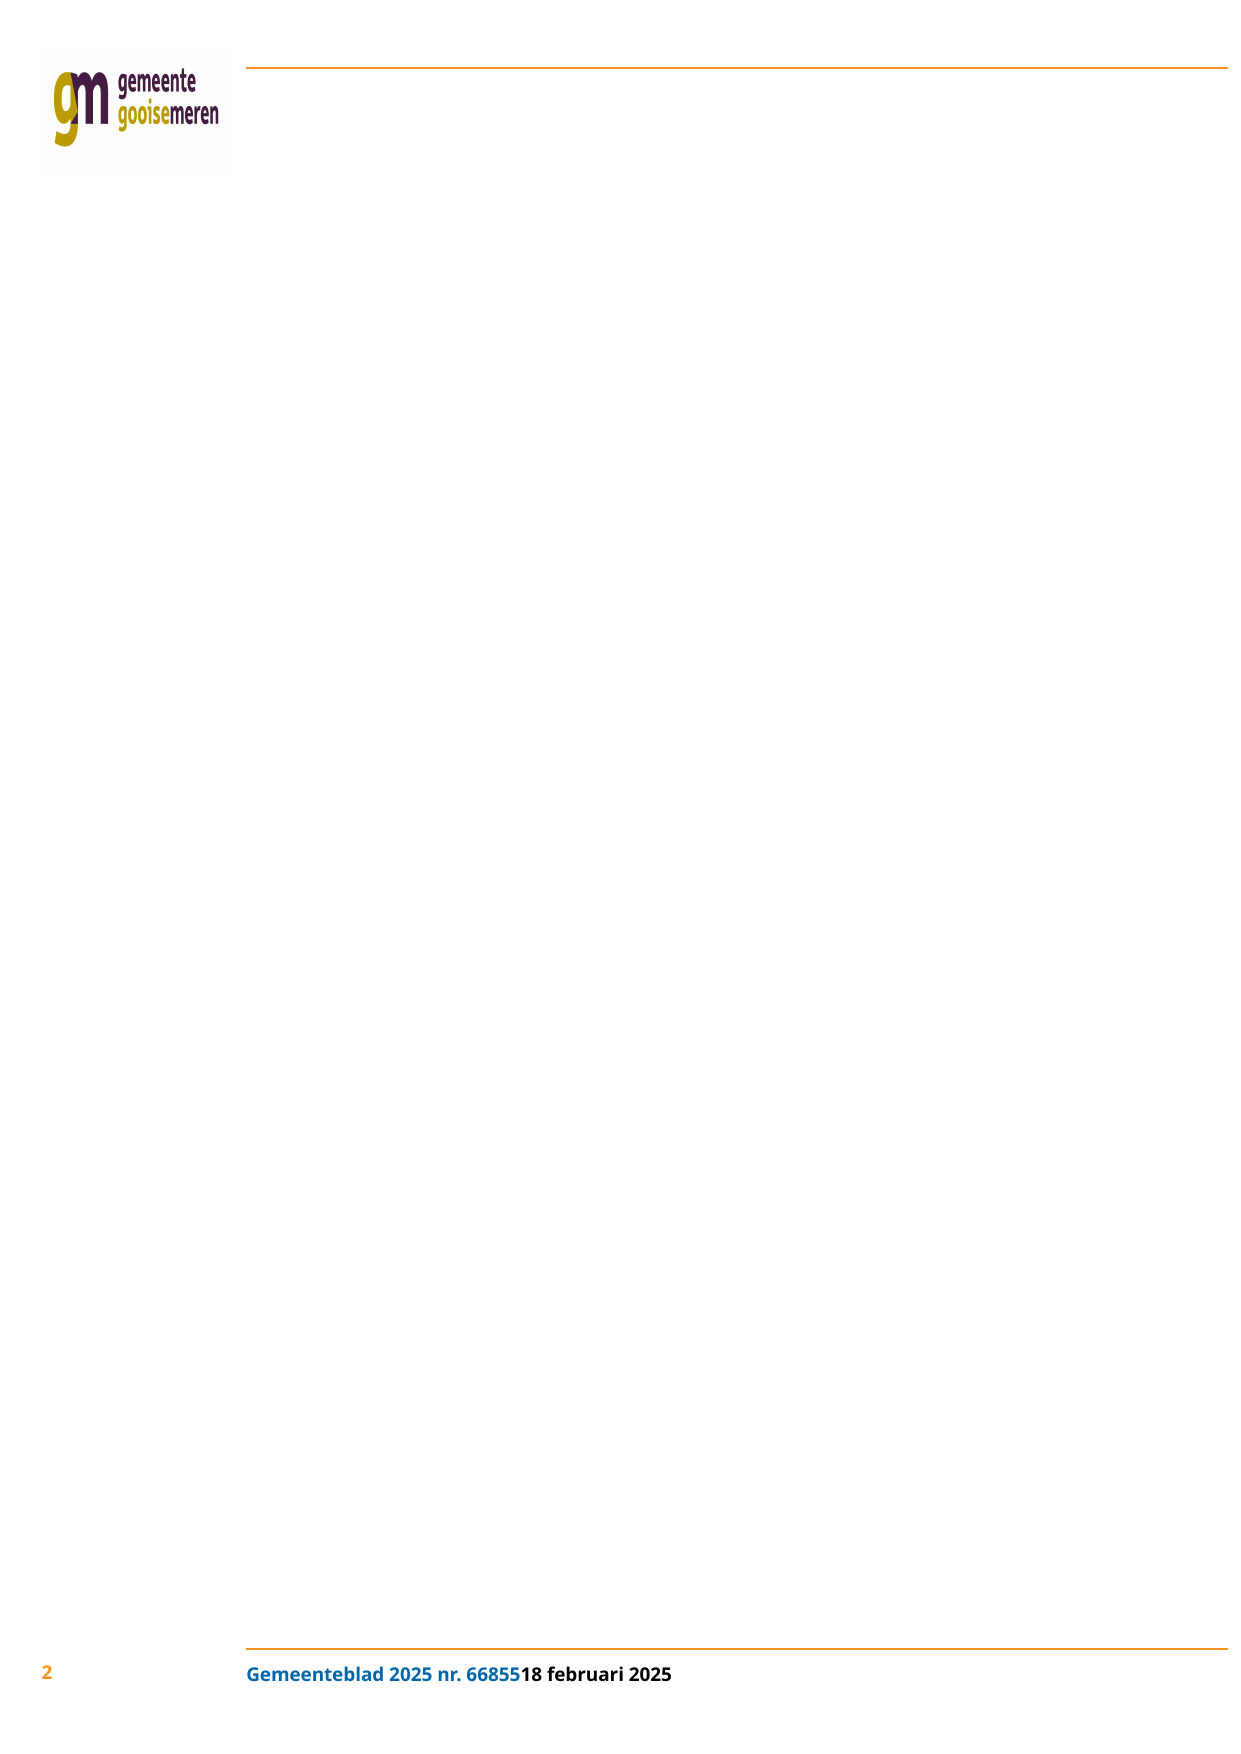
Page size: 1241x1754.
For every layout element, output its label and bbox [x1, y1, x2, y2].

picture [41, 47, 231, 172]
